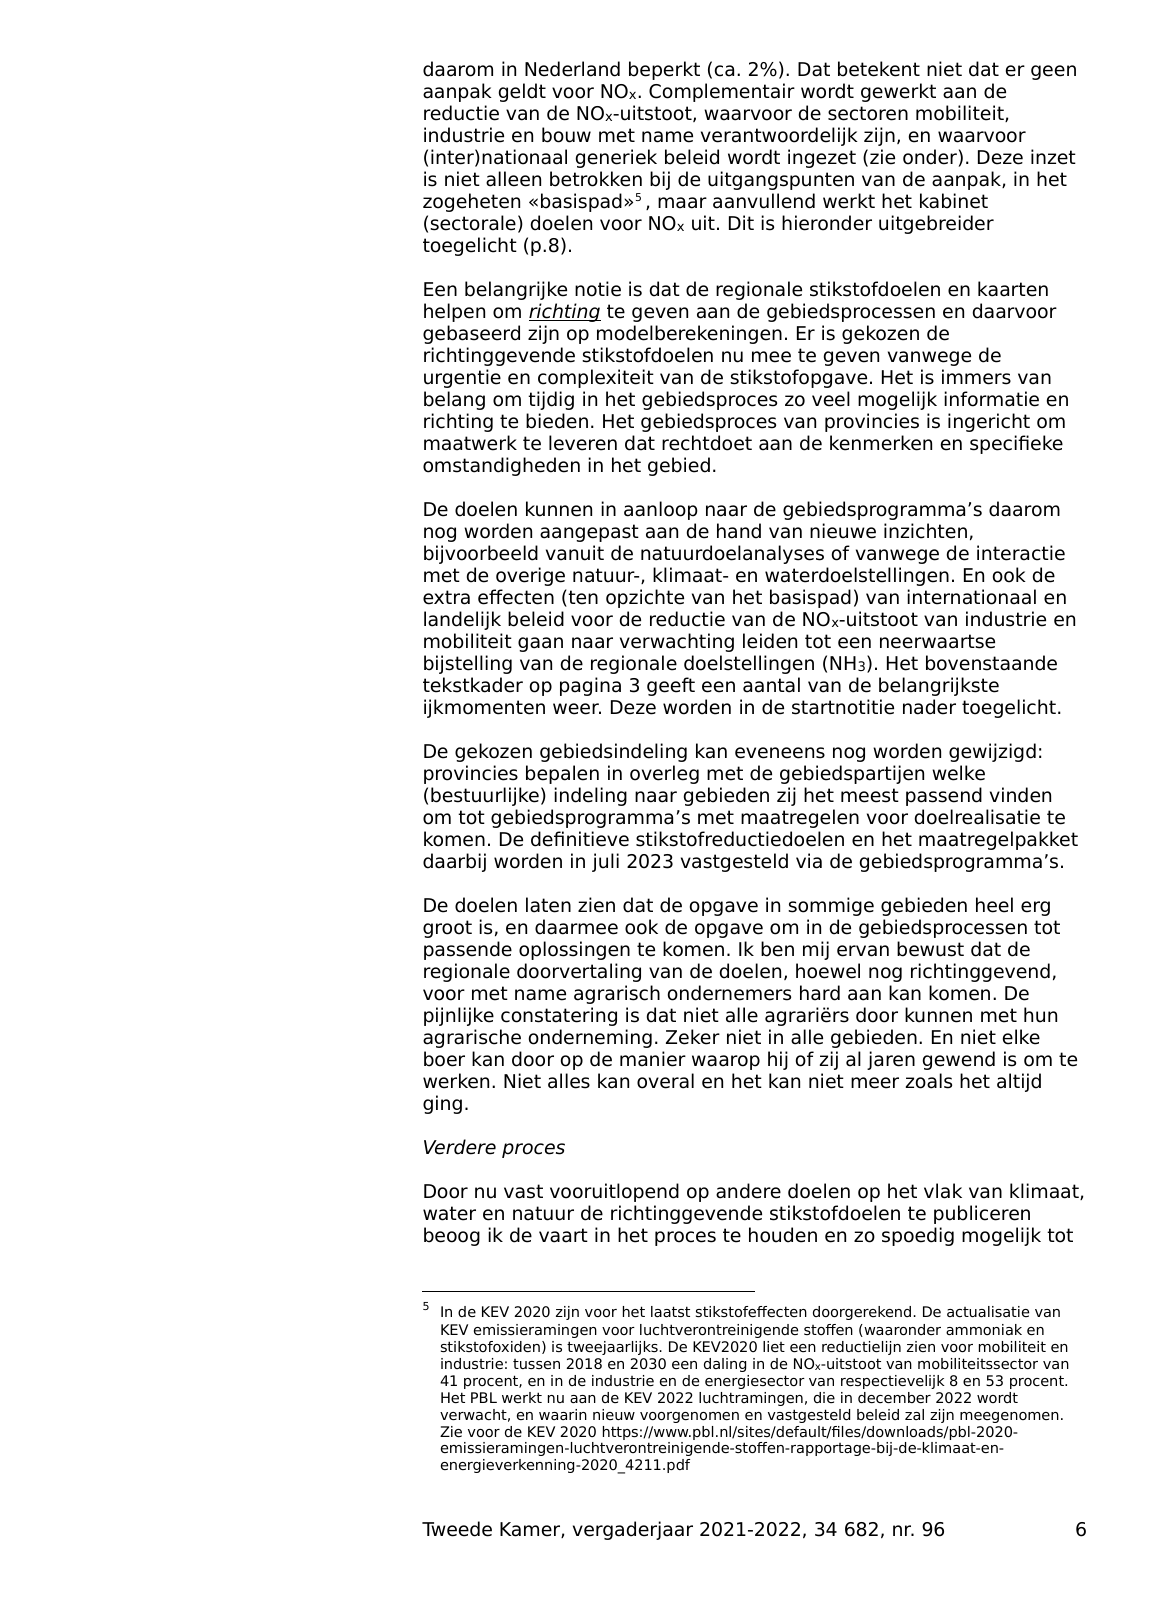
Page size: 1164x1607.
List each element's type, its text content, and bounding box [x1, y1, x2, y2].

text daarom in Nederland beperkt (ca. 2%). Dat betekent niet dat er geen aanpak geldt voor NOx. Complementair wordt gewerkt aan de reductie van de NOx-uitstoot, waarvoor de sectoren mobiliteit, industrie en bouw met name verantwoordelijk zijn, en waarvoor (inter)nationaal generiek beleid wordt ingezet (zie onder). Deze inzet is niet alleen betrokken bij de uitgangspunten van de aanpak, in het zogeheten «basispad», maar aanvullend werkt het kabinet (sectorale) doelen voor NOx uit. Dit is hieronder uitgebreider toegelicht (p.8). [422, 59, 1087, 257]
text Een belangrijke notie is dat de regionale stikstofdoelen en kaarten helpen om richting te geven aan de gebiedsprocessen en daarvoor gebaseerd zijn op modelberekeningen. Er is gekozen de richtinggevende stikstofdoelen nu mee te geven vanwege de urgentie en complexiteit van de stikstofopgave. Het is immers van belang om tijdig in het gebiedsproces zo veel mogelijk informatie en richting te bieden. Het gebiedsproces van provincies is ingericht om maatwerk te leveren dat rechtdoet aan de kenmerken en specifieke omstandigheden in het gebied. [422, 279, 1087, 477]
text In de KEV 2020 zijn voor het laatst stikstofeffecten doorgerekend. De actualisatie van KEV emissieramingen voor luchtverontreinigende stoffen (waaronder ammoniak en stikstofoxiden) is tweejaarlijks. De KEV2020 liet een reductielijn zien voor mobiliteit en industrie: tussen 2018 en 2030 een daling in de NOx-uitstoot van mobiliteitssector van 41 procent, en in de industrie en de energiesector van respectievelijk 8 en 53 procent. Het PBL werkt nu aan de KEV 2022 luchtramingen, die in december 2022 wordt verwacht, en waarin nieuw voorgenomen en vastgesteld beleid zal zijn meegenomen. Zie voor de KEV 2020 https://www.pbl.nl/sites/default/files/downloads/pbl-2020-emissieramingen-luchtverontreinigende-stoffen-rapportage-bij-de-klimaat-en-energieverkenning-2020_4211.pdf [422, 1300, 1087, 1474]
text De doelen kunnen in aanloop naar de gebiedsprogramma’s daarom nog worden aangepast aan de hand van nieuwe inzichten, bijvoorbeeld vanuit de natuurdoelanalyses of vanwege de interactie met de overige natuur-, klimaat- en waterdoelstellingen. En ook de extra effecten (ten opzichte van het basispad) van internationaal en landelijk beleid voor de reductie van de NOx-uitstoot van industrie en mobiliteit gaan naar verwachting leiden tot een neerwaartse bijstelling van de regionale doelstellingen (NH3). Het bovenstaande tekstkader op pagina 3 geeft een aantal van de belangrijkste ijkmomenten weer. Deze worden in de startnotitie nader toegelicht. [422, 499, 1087, 719]
text De doelen laten zien dat de opgave in sommige gebieden heel erg groot is, en daarmee ook de opgave om in de gebiedsprocessen tot passende oplossingen te komen. Ik ben mij ervan bewust dat de regionale doorvertaling van de doelen, hoewel nog richtinggevend, voor met name agrarisch ondernemers hard aan kan komen. De pijnlijke constatering is dat niet alle agrariërs door kunnen met hun agrarische onderneming. Zeker niet in alle gebieden. En niet elke boer kan door op de manier waarop hij of zij al jaren gewend is om te werken. Niet alles kan overal en het kan niet meer zoals het altijd ging. [422, 895, 1087, 1115]
text De gekozen gebiedsindeling kan eveneens nog worden gewijzigd: provincies bepalen in overleg met de gebiedspartijen welke (bestuurlijke) indeling naar gebieden zij het meest passend vinden om tot gebiedsprogramma’s met maatregelen voor doelrealisatie te komen. De definitieve stikstofreductiedoelen en het maatregelpakket daarbij worden in juli 2023 vastgesteld via de gebiedsprogramma’s. [422, 741, 1087, 873]
text Door nu vast vooruitlopend op andere doelen op het vlak van klimaat, water en natuur de richtinggevende stikstofdoelen te publiceren beoog ik de vaart in het proces te houden en zo spoedig mogelijk tot [422, 1181, 1087, 1247]
subtitle Verdere proces [422, 1137, 1087, 1159]
